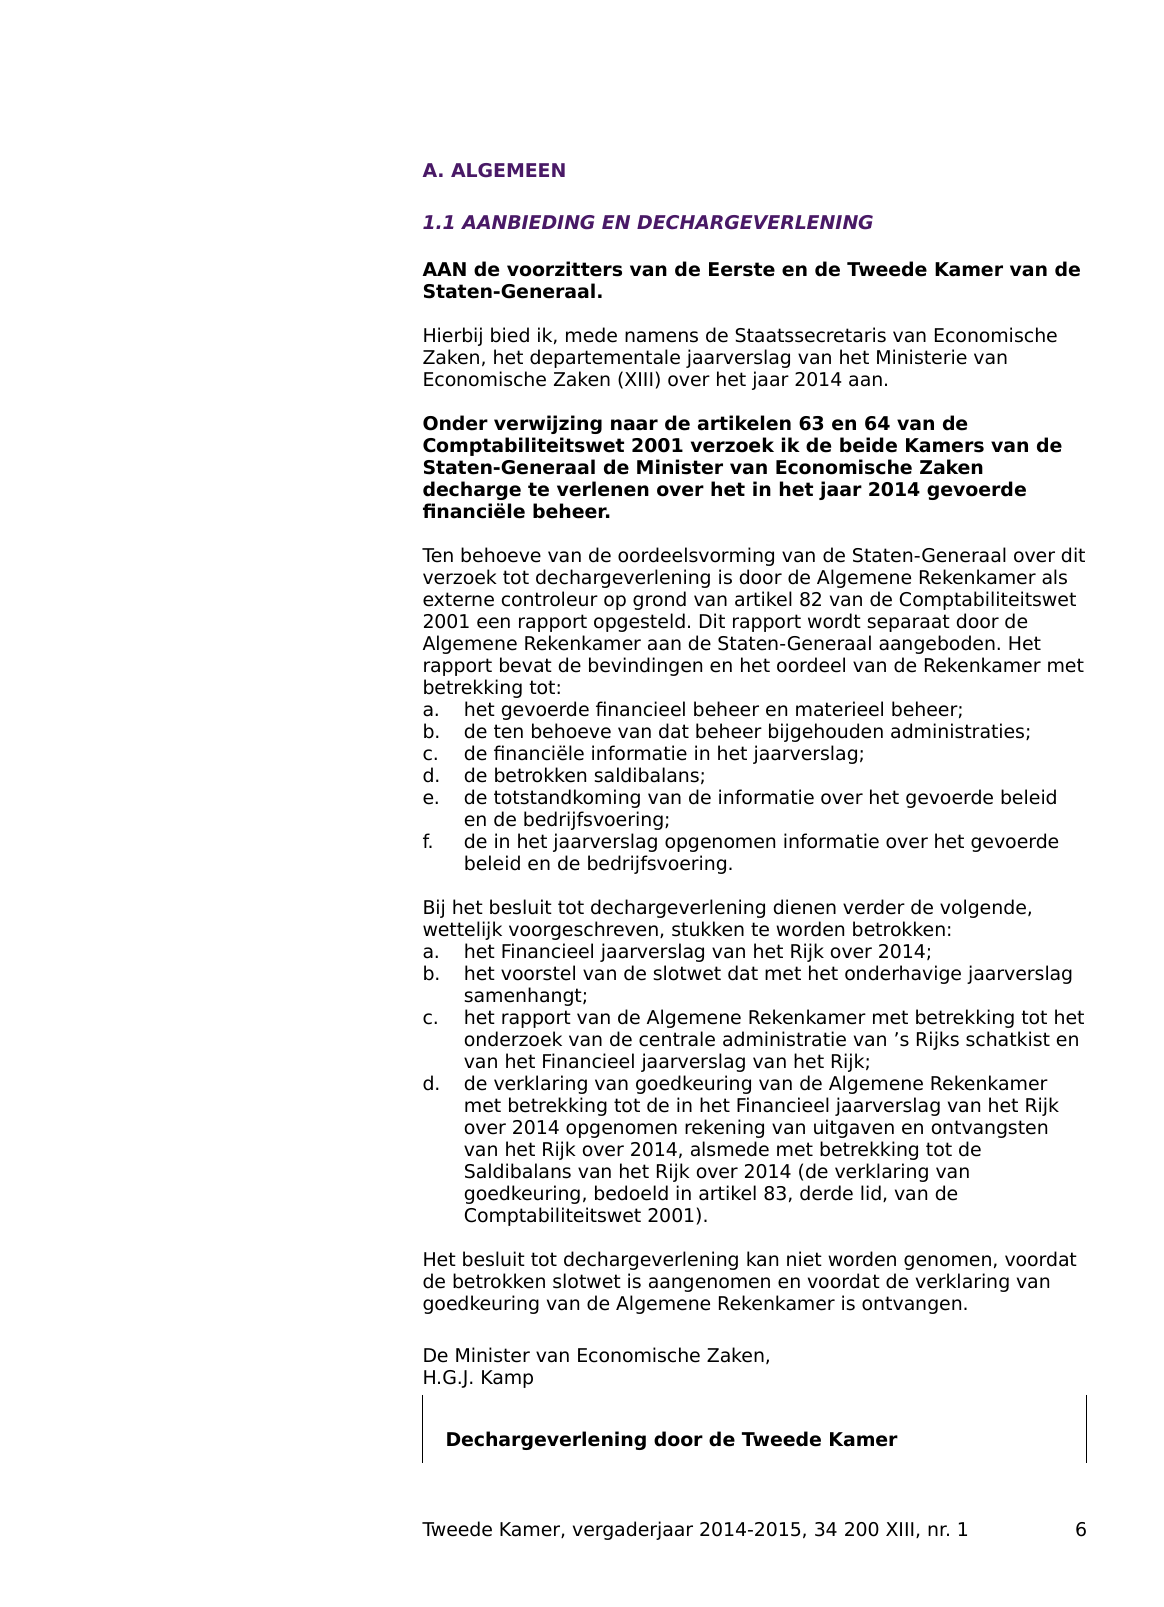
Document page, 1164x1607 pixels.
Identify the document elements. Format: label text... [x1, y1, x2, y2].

text Het besluit tot dechargeverlening kan niet worden genomen, voordat de betrokken slotwet is aangenomen en voordat de verklaring van goedkeuring van de Algemene Rekenkamer is ontvangen. [422, 1249, 1087, 1315]
text f. de in het jaarverslag opgenomen informatie over het gevoerde beleid en de bedrijfsvoering. [422, 831, 1087, 875]
text Bij het besluit tot dechargeverlening dienen verder de volgende, wettelijk voorgeschreven, stukken te worden betrokken: [422, 897, 1087, 941]
text AAN de voorzitters van de Eerste en de Tweede Kamer van de Staten-Generaal. [422, 259, 1087, 303]
text Hierbij bied ik, mede namens de Staatssecretaris van Economische Zaken, het departementale jaarverslag van het Ministerie van Economische Zaken (XIII) over het jaar 2014 aan. [422, 325, 1087, 391]
text Ten behoeve van de oordeelsvorming van de Staten-Generaal over dit verzoek tot dechargeverlening is door de Algemene Rekenkamer als externe controleur op grond van artikel 82 van de Comptabiliteitswet 2001 een rapport opgesteld. Dit rapport wordt separaat door de Algemene Rekenkamer aan de Staten-Generaal aangeboden. Het rapport bevat de bevindingen en het oordeel van de Rekenkamer met betrekking tot: [422, 545, 1087, 699]
subtitle 1.1 AANBIEDING EN DECHARGEVERLENING [422, 212, 1087, 234]
text a. het gevoerde financieel beheer en materieel beheer; [422, 699, 1087, 721]
text c. het rapport van de Algemene Rekenkamer met betrekking tot het onderzoek van de centrale administratie van ’s Rijks schatkist en van het Financieel jaarverslag van het Rijk; [422, 1007, 1087, 1073]
text b. het voorstel van de slotwet dat met het onderhavige jaarverslag samenhangt; [422, 963, 1087, 1007]
text e. de totstandkoming van de informatie over het gevoerde beleid en de bedrijfsvoering; [422, 787, 1087, 831]
text b. de ten behoeve van dat beheer bijgehouden administraties; [422, 721, 1087, 743]
text De Minister van Economische Zaken, H.G.J. Kamp [422, 1345, 1087, 1389]
subtitle A. ALGEMEEN [422, 160, 1087, 182]
text d. de betrokken saldibalans; [422, 765, 1087, 787]
text a. het Financieel jaarverslag van het Rijk over 2014; [422, 941, 1087, 963]
text c. de financiële informatie in het jaarverslag; [422, 743, 1087, 765]
table_header Dechargeverlening door de Tweede Kamer [423, 1395, 1086, 1462]
text Onder verwijzing naar de artikelen 63 en 64 van de Comptabiliteitswet 2001 verzoek ik de beide Kamers van de Staten-Generaal de Minister van Economische Zaken decharge te verlenen over het in het jaar 2014 gevoerde financiële beheer. [422, 413, 1087, 523]
text d. de verklaring van goedkeuring van de Algemene Rekenkamer met betrekking tot de in het Financieel jaarverslag van het Rijk over 2014 opgenomen rekening van uitgaven en ontvangsten van het Rijk over 2014, alsmede met betrekking tot de Saldibalans van het Rijk over 2014 (de verklaring van goedkeuring, bedoeld in artikel 83, derde lid, van de Comptabiliteitswet 2001). [422, 1073, 1087, 1227]
